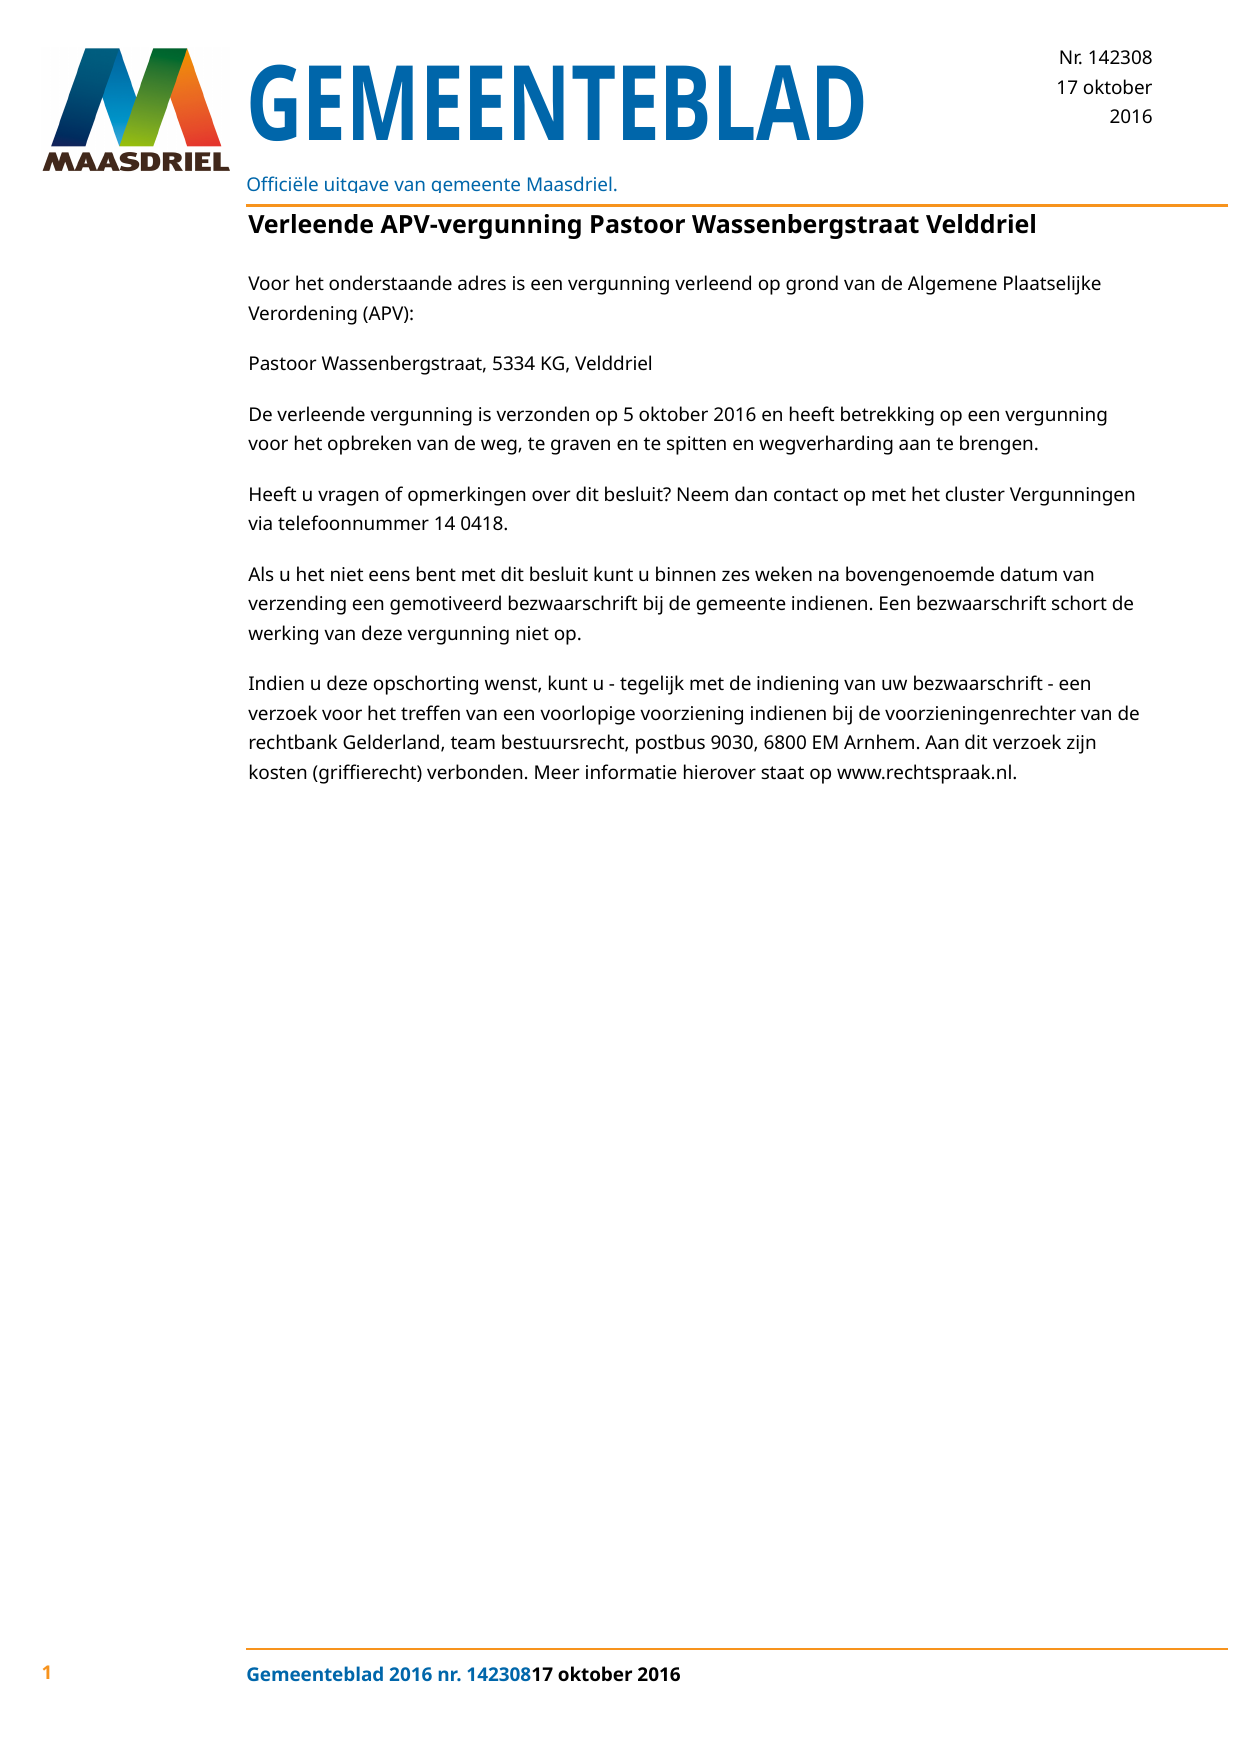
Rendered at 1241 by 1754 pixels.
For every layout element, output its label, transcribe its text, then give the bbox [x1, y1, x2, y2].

text Voor het onderstaande adres is een vergunning verleend op grond van de Algemene Plaatselijke Verordening (APV): [248, 270, 1152, 326]
text Als u het niet eens bent met dit besluit kunt u binnen zes weken na bovengenoemde datum van verzending een gemotiveerd bezwaarschrift bij de gemeente indienen. Een bezwaarschrift schort de werking van deze vergunning niet op. [248, 561, 1152, 646]
text Heeft u vragen of opmerkingen over dit besluit? Neem dan contact op met het cluster Vergunningen via telefoonnummer 14 0418. [248, 481, 1152, 536]
text Pastoor Wassenbergstraat, 5334 KG, Velddriel [248, 350, 1152, 376]
picture [41, 47, 231, 172]
text Verleende APV-vergunning Pastoor Wassenbergstraat Velddriel [248, 207, 1152, 241]
text De verleende vergunning is verzonden op 5 oktober 2016 en heeft betrekking op een vergunning voor het opbreken van de weg, te graven en te spitten en wegverharding aan te brengen. [248, 401, 1152, 456]
text Indien u deze opschorting wenst, kunt u - tegelijk met de indiening van uw bezwaarschrift - een verzoek voor het treffen van een voorlopige voorziening indienen bij de voorzieningenrechter van de rechtbank Gelderland, team bestuursrecht, postbus 9030, 6800 EM Arnhem. Aan dit verzoek zijn kosten (griffierecht) verbonden. Meer informatie hierover staat op www.rechtspraak.nl. [248, 670, 1152, 785]
